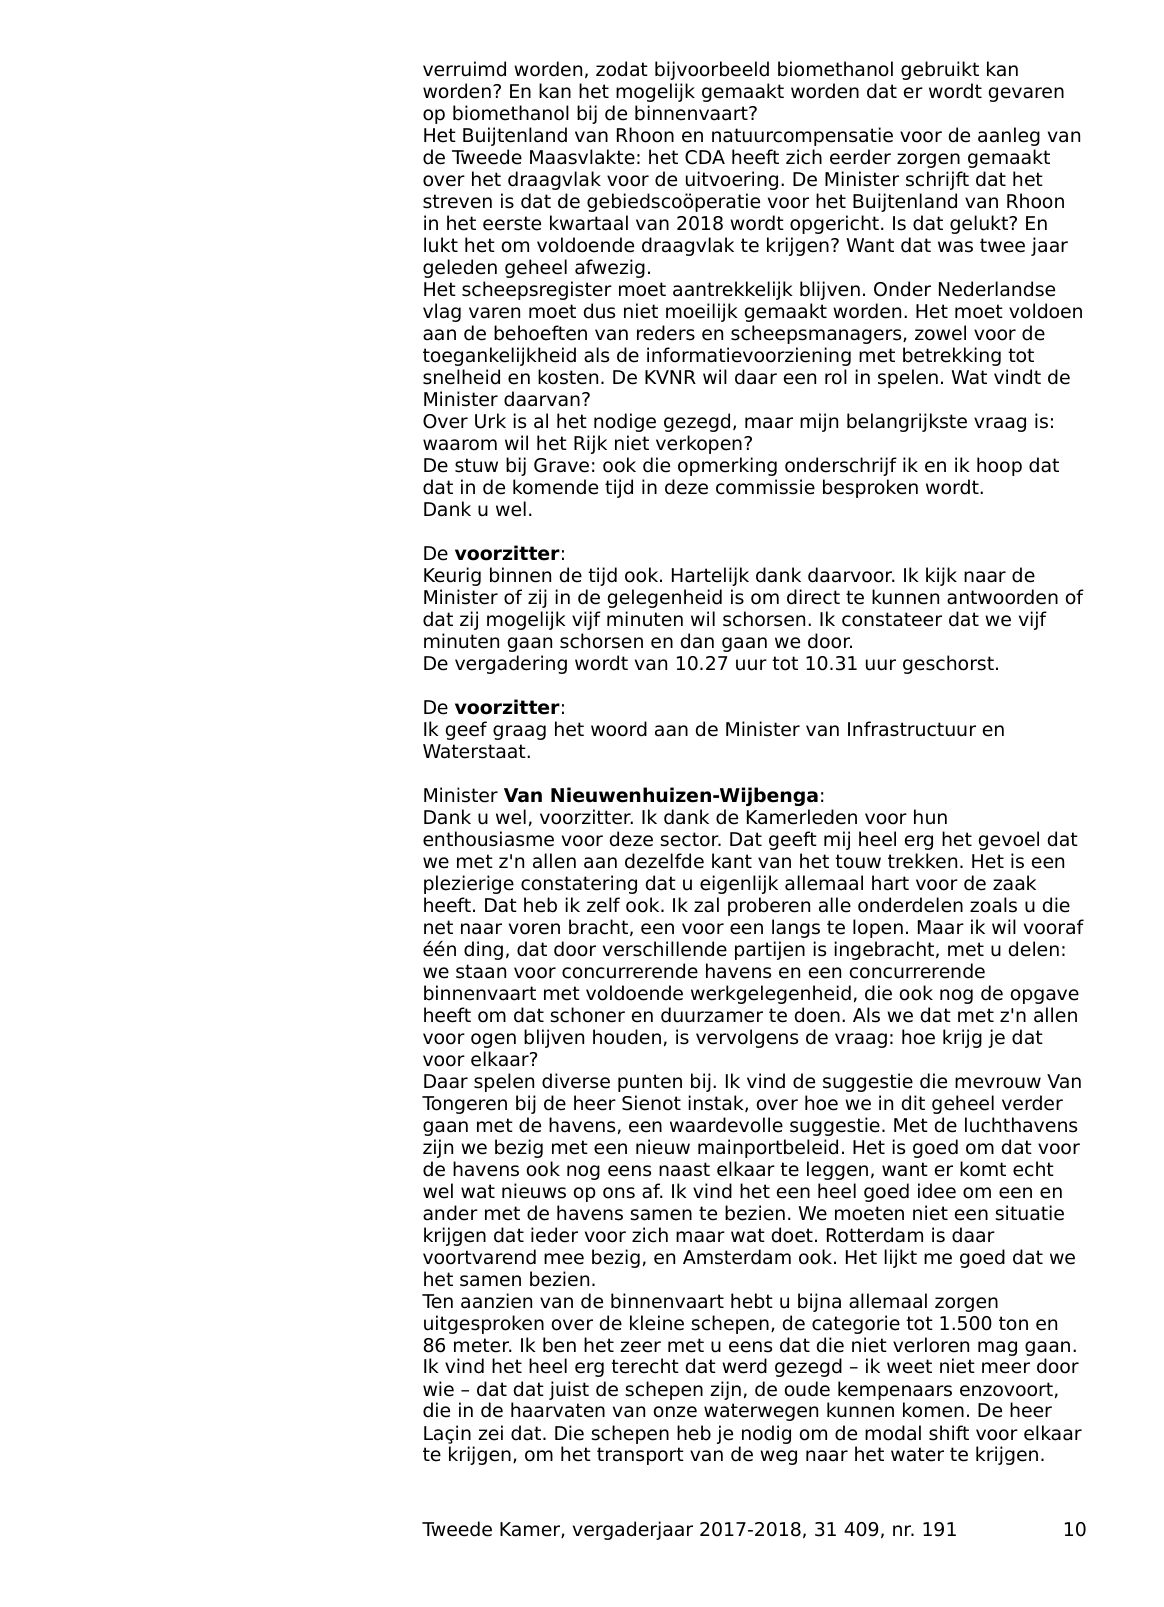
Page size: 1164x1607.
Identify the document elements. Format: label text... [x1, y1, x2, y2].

text Keurig binnen de tijd ook. Hartelijk dank daarvoor. Ik kijk naar de Minister of zij in de gelegenheid is om direct te kunnen antwoorden of dat zij mogelijk vijf minuten wil schorsen. Ik constateer dat we vijf minuten gaan schorsen en dan gaan we door. [422, 565, 1087, 653]
text De voorzitter: [422, 697, 1087, 719]
text De voorzitter: [422, 543, 1087, 565]
text Het scheepsregister moet aantrekkelijk blijven. Onder Nederlandse vlag varen moet dus niet moeilijk gemaakt worden. Het moet voldoen aan de behoeften van reders en scheepsmanagers, zowel voor de toegankelijkheid als de informatievoorziening met betrekking tot snelheid en kosten. De KVNR wil daar een rol in spelen. Wat vindt de Minister daarvan? [422, 279, 1087, 411]
text Het Buijtenland van Rhoon en natuurcompensatie voor de aanleg van de Tweede Maasvlakte: het CDA heeft zich eerder zorgen gemaakt over het draagvlak voor de uitvoering. De Minister schrijft dat het streven is dat de gebiedscoöperatie voor het Buijtenland van Rhoon in het eerste kwartaal van 2018 wordt opgericht. Is dat gelukt? En lukt het om voldoende draagvlak te krijgen? Want dat was twee jaar geleden geheel afwezig. [422, 125, 1087, 279]
text Daar spelen diverse punten bij. Ik vind de suggestie die mevrouw Van Tongeren bij de heer Sienot instak, over hoe we in dit geheel verder gaan met de havens, een waardevolle suggestie. Met de luchthavens zijn we bezig met een nieuw mainportbeleid. Het is goed om dat voor de havens ook nog eens naast elkaar te leggen, want er komt echt wel wat nieuws op ons af. Ik vind het een heel goed idee om een en ander met de havens samen te bezien. We moeten niet een situatie krijgen dat ieder voor zich maar wat doet. Rotterdam is daar voortvarend mee bezig, en Amsterdam ook. Het lijkt me goed dat we het samen bezien. [422, 1071, 1087, 1291]
text De stuw bij Grave: ook die opmerking onderschrijf ik en ik hoop dat dat in de komende tijd in deze commissie besproken wordt. [422, 455, 1087, 499]
text verruimd worden, zodat bijvoorbeeld biomethanol gebruikt kan worden? En kan het mogelijk gemaakt worden dat er wordt gevaren op biomethanol bij de binnenvaart? [422, 59, 1087, 125]
text Minister Van Nieuwenhuizen-Wijbenga: [422, 785, 1087, 807]
text Dank u wel, voorzitter. Ik dank de Kamerleden voor hun enthousiasme voor deze sector. Dat geeft mij heel erg het gevoel dat we met z'n allen aan dezelfde kant van het touw trekken. Het is een plezierige constatering dat u eigenlijk allemaal hart voor de zaak heeft. Dat heb ik zelf ook. Ik zal proberen alle onderdelen zoals u die net naar voren bracht, een voor een langs te lopen. Maar ik wil vooraf één ding, dat door verschillende partijen is ingebracht, met u delen: we staan voor concurrerende havens en een concurrerende binnenvaart met voldoende werkgelegenheid, die ook nog de opgave heeft om dat schoner en duurzamer te doen. Als we dat met z'n allen voor ogen blijven houden, is vervolgens de vraag: hoe krijg je dat voor elkaar? [422, 807, 1087, 1071]
text De vergadering wordt van 10.27 uur tot 10.31 uur geschorst. [422, 653, 1087, 675]
text Over Urk is al het nodige gezegd, maar mijn belangrijkste vraag is: waarom wil het Rijk niet verkopen? [422, 411, 1087, 455]
text Ik geef graag het woord aan de Minister van Infrastructuur en Waterstaat. [422, 719, 1087, 763]
text Ten aanzien van de binnenvaart hebt u bijna allemaal zorgen uitgesproken over de kleine schepen, de categorie tot 1.500 ton en 86 meter. Ik ben het zeer met u eens dat die niet verloren mag gaan. Ik vind het heel erg terecht dat werd gezegd – ik weet niet meer door wie – dat dat juist de schepen zijn, de oude kempenaars enzovoort, die in de haarvaten van onze waterwegen kunnen komen. De heer Laçin zei dat. Die schepen heb je nodig om de modal shift voor elkaar te krijgen, om het transport van de weg naar het water te krijgen. [422, 1291, 1087, 1466]
text Dank u wel. [422, 499, 1087, 521]
